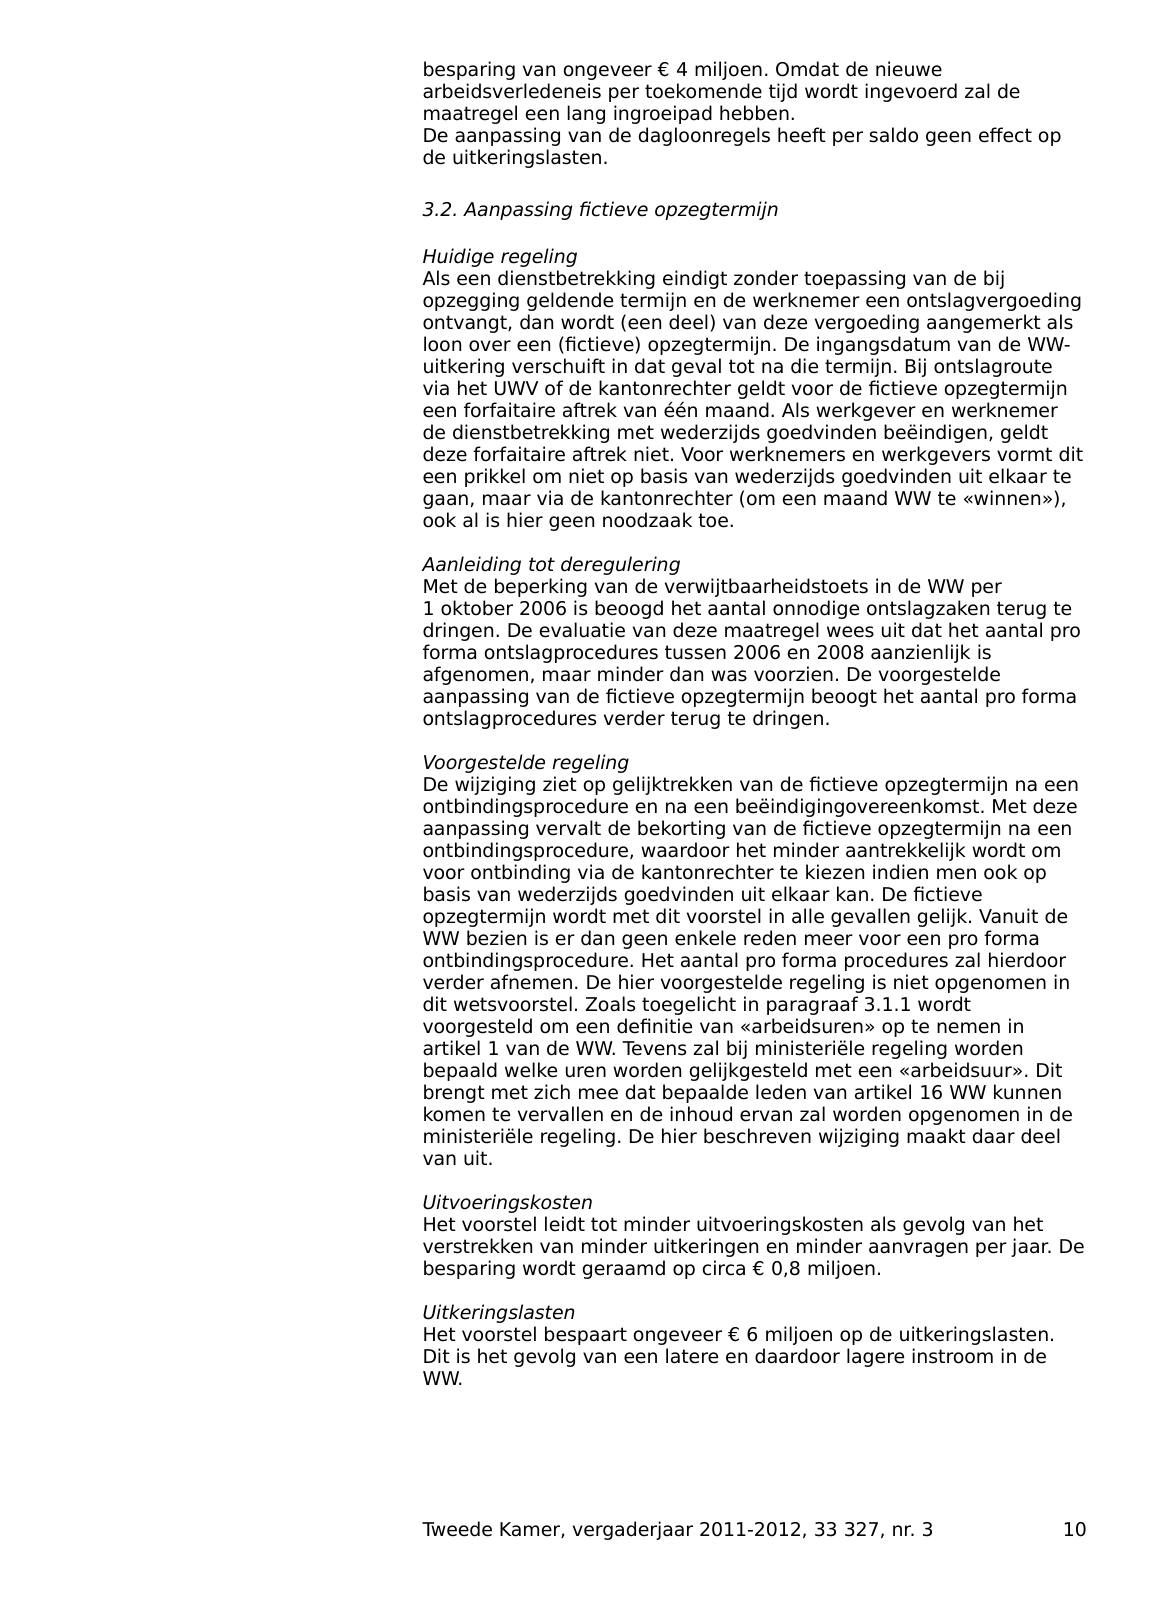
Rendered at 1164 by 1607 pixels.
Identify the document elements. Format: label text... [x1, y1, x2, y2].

text De wijziging ziet op gelijktrekken van de fictieve opzegtermijn na een ontbindingsprocedure en na een beëindigingovereenkomst. Met deze aanpassing vervalt de bekorting van de fictieve opzegtermijn na een ontbindingsprocedure, waardoor het minder aantrekkelijk wordt om voor ontbinding via de kantonrechter te kiezen indien men ook op basis van wederzijds goedvinden uit elkaar kan. De fictieve opzegtermijn wordt met dit voorstel in alle gevallen gelijk. Vanuit de WW bezien is er dan geen enkele reden meer voor een pro forma ontbindingsprocedure. Het aantal pro forma procedures zal hierdoor verder afnemen. De hier voorgestelde regeling is niet opgenomen in dit wetsvoorstel. Zoals toegelicht in paragraaf 3.1.1 wordt voorgesteld om een definitie van «arbeidsuren» op te nemen in artikel 1 van de WW. Tevens zal bij ministeriële regeling worden bepaald welke uren worden gelijkgesteld met een «arbeidsuur». Dit brengt met zich mee dat bepaalde leden van artikel 16 WW kunnen komen te vervallen en de inhoud ervan zal worden opgenomen in de ministeriële regeling. De hier beschreven wijziging maakt daar deel van uit. [422, 774, 1087, 1169]
text Het voorstel leidt tot minder uitvoeringskosten als gevolg van het verstrekken van minder uitkeringen en minder aanvragen per jaar. De besparing wordt geraamd op circa € 0,8 miljoen. [422, 1214, 1087, 1279]
text De aanpassing van de dagloonregels heeft per saldo geen effect op de uitkeringslasten. [422, 125, 1087, 169]
subtitle Huidige regeling [422, 246, 1087, 268]
text Het voorstel bespaart ongeveer € 6 miljoen op de uitkeringslasten. Dit is het gevolg van een latere en daardoor lagere instroom in de WW. [422, 1324, 1087, 1390]
text Met de beperking van de verwijtbaarheidstoets in de WW per 1 oktober 2006 is beoogd het aantal onnodige ontslagzaken terug te dringen. De evaluatie van deze maatregel wees uit dat het aantal pro forma ontslagprocedures tussen 2006 en 2008 aanzienlijk is afgenomen, maar minder dan was voorzien. De voorgestelde aanpassing van de fictieve opzegtermijn beoogt het aantal pro forma ontslagprocedures verder terug te dringen. [422, 576, 1087, 730]
subtitle Uitvoeringskosten [422, 1192, 1087, 1214]
subtitle 3.2. Aanpassing fictieve opzegtermijn [422, 199, 1087, 221]
subtitle Uitkeringslasten [422, 1302, 1087, 1324]
subtitle Voorgestelde regeling [422, 752, 1087, 774]
text Als een dienstbetrekking eindigt zonder toepassing van de bij opzegging geldende termijn en de werknemer een ontslagvergoeding ontvangt, dan wordt (een deel) van deze vergoeding aangemerkt als loon over een (fictieve) opzegtermijn. De ingangsdatum van de WW-uitkering verschuift in dat geval tot na die termijn. Bij ontslagroute via het UWV of de kantonrechter geldt voor de fictieve opzegtermijn een forfaitaire aftrek van één maand. Als werkgever en werknemer de dienstbetrekking met wederzijds goedvinden beëindigen, geldt deze forfaitaire aftrek niet. Voor werknemers en werkgevers vormt dit een prikkel om niet op basis van wederzijds goedvinden uit elkaar te gaan, maar via de kantonrechter (om een maand WW te «winnen»), ook al is hier geen noodzaak toe. [422, 268, 1087, 532]
subtitle Aanleiding tot deregulering [422, 554, 1087, 576]
text besparing van ongeveer € 4 miljoen. Omdat de nieuwe arbeidsverledeneis per toekomende tijd wordt ingevoerd zal de maatregel een lang ingroeipad hebben. [422, 59, 1087, 125]
